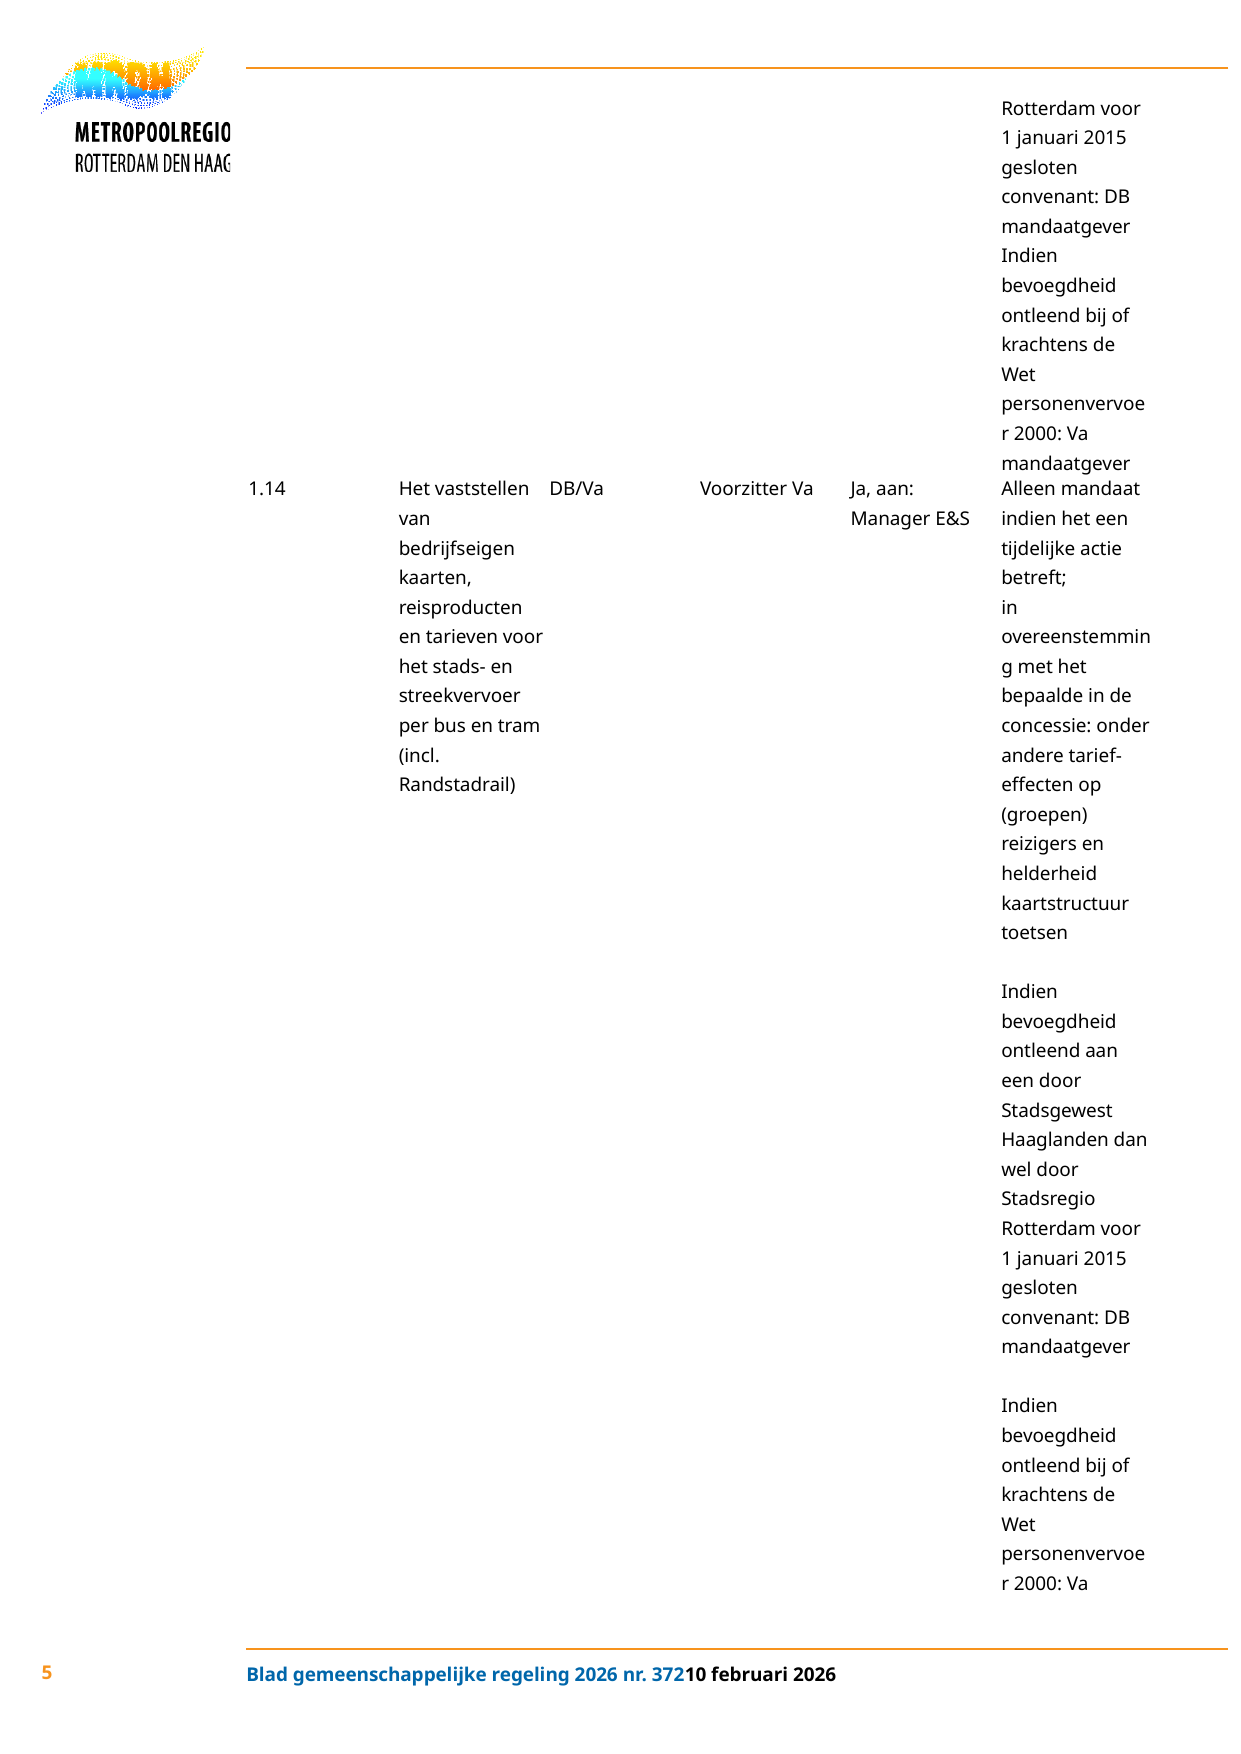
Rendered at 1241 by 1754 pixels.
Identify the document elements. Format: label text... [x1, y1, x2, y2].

table_cell [850, 95, 1001, 476]
table_cell Ja, aan: Manager E&S [850, 476, 1001, 1596]
table_cell 1.14 [248, 476, 398, 1596]
table_cell Alleen mandaat indien het een tijdelijke actie betreft; in overeenstemming met het bepaalde in de concessie: onder andere tarief- effecten op (groepen) reizigers en helderheid kaartstructuur toetsen Indien bevoegdheid ontleend aan een door Stadsgewest Haaglanden dan wel door Stadsregio Rotterdam voor 1 januari 2015 gesloten convenant: DB mandaatgever Indien bevoegdheid ontleend bij of krachtens de Wet personenvervoer 2000: Va [1001, 476, 1152, 1596]
table_cell [549, 95, 700, 476]
table_cell [248, 95, 398, 476]
table_cell DB/Va [549, 476, 700, 1596]
table_cell Voorzitter Va [700, 476, 850, 1596]
table_cell [700, 95, 850, 476]
picture [41, 47, 231, 172]
table_cell [399, 95, 549, 476]
table_cell Rotterdam voor 1 januari 2015 gesloten convenant: DB mandaatgever Indien bevoegdheid ontleend bij of krachtens de Wet personenvervoer 2000: Va mandaatgever [1001, 95, 1152, 476]
table_cell Het vaststellen van bedrijfseigen kaarten, reisproducten en tarieven voor het stads- en streekvervoer per bus en tram (incl. Randstadrail) [399, 476, 549, 1596]
